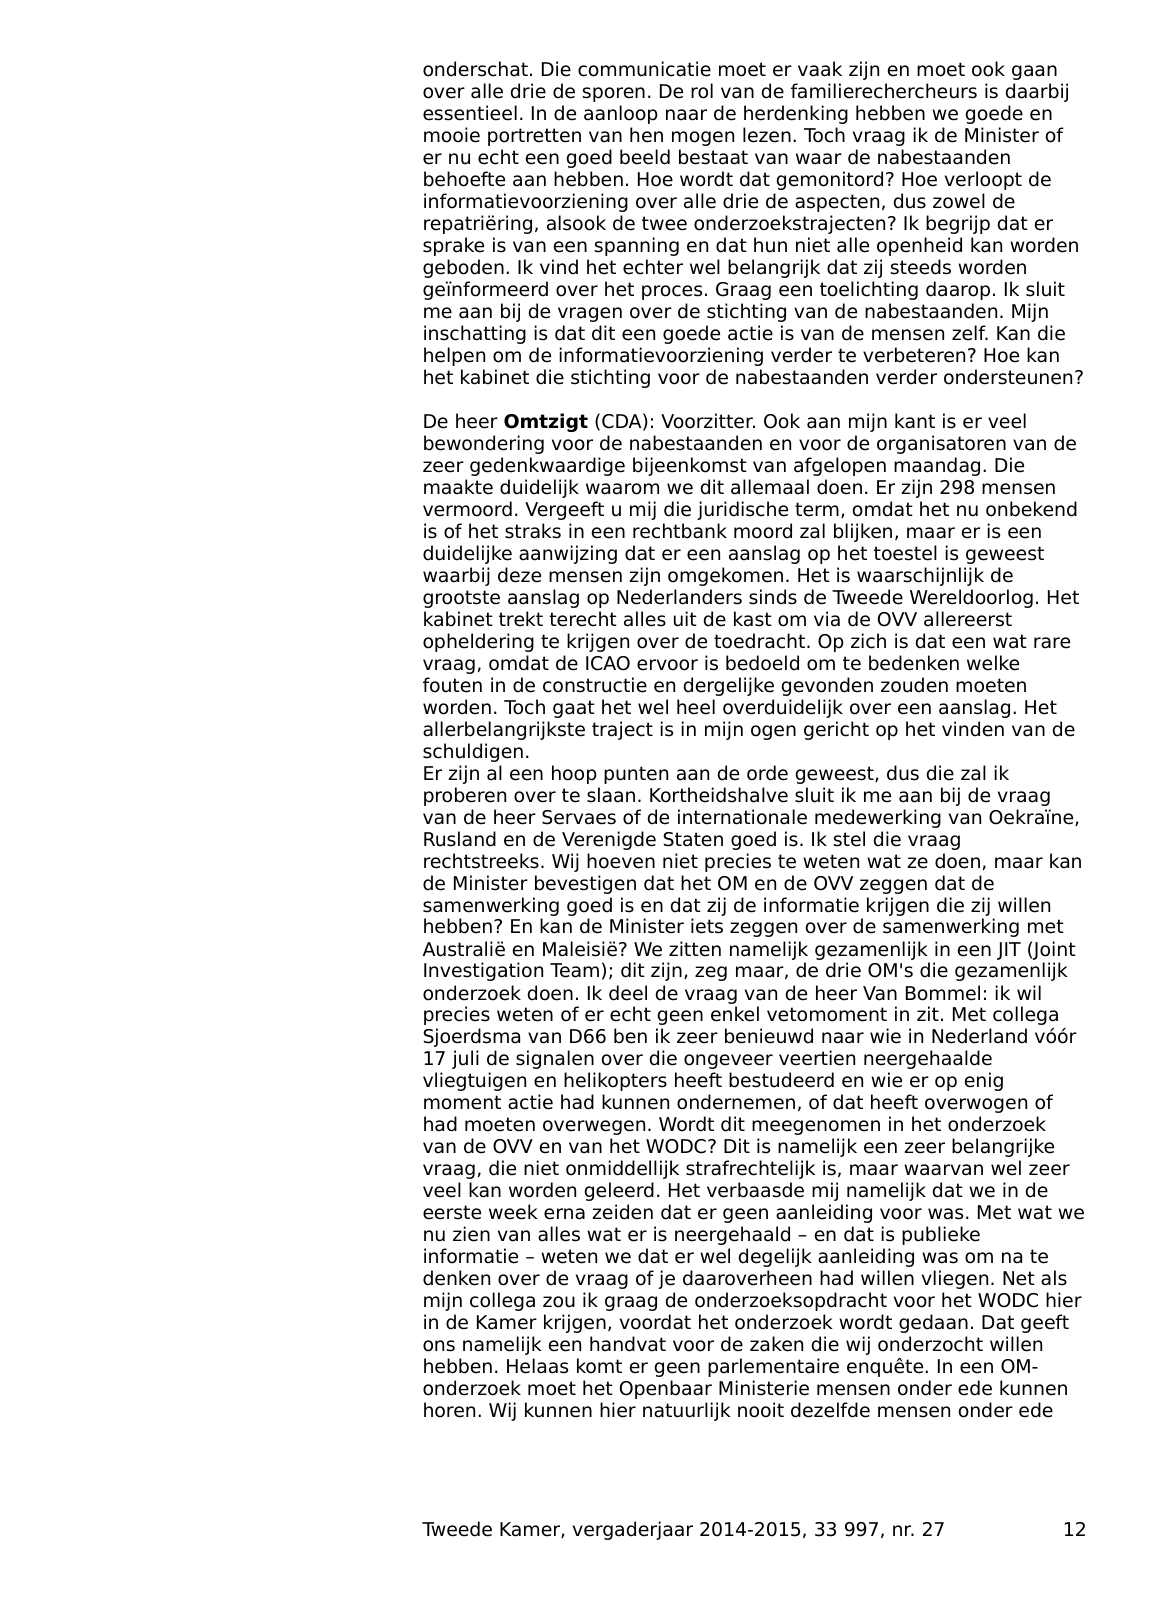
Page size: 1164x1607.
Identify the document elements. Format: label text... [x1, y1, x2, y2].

text Er zijn al een hoop punten aan de orde geweest, dus die zal ik proberen over te slaan. Kortheidshalve sluit ik me aan bij de vraag van de heer Servaes of de internationale medewerking van Oekraïne, Rusland en de Verenigde Staten goed is. Ik stel die vraag rechtstreeks. Wij hoeven niet precies te weten wat ze doen, maar kan de Minister bevestigen dat het OM en de OVV zeggen dat de samenwerking goed is en dat zij de informatie krijgen die zij willen hebben? En kan de Minister iets zeggen over de samenwerking met Australië en Maleisië? We zitten namelijk gezamenlijk in een JIT (Joint Investigation Team); dit zijn, zeg maar, de drie OM's die gezamenlijk onderzoek doen. Ik deel de vraag van de heer Van Bommel: ik wil precies weten of er echt geen enkel vetomoment in zit. Met collega Sjoerdsma van D66 ben ik zeer benieuwd naar wie in Nederland vóór 17 juli de signalen over die ongeveer veertien neergehaalde vliegtuigen en helikopters heeft bestudeerd en wie er op enig moment actie had kunnen ondernemen, of dat heeft overwogen of had moeten overwegen. Wordt dit meegenomen in het onderzoek van de OVV en van het WODC? Dit is namelijk een zeer belangrijke vraag, die niet onmiddellijk strafrechtelijk is, maar waarvan wel zeer veel kan worden geleerd. Het verbaasde mij namelijk dat we in de eerste week erna zeiden dat er geen aanleiding voor was. Met wat we nu zien van alles wat er is neergehaald – en dat is publieke informatie – weten we dat er wel degelijk aanleiding was om na te denken over de vraag of je daaroverheen had willen vliegen. Net als mijn collega zou ik graag de onderzoeksopdracht voor het WODC hier in de Kamer krijgen, voordat het onderzoek wordt gedaan. Dat geeft ons namelijk een handvat voor de zaken die wij onderzocht willen hebben. Helaas komt er geen parlementaire enquête. In een OM-onderzoek moet het Openbaar Ministerie mensen onder ede kunnen horen. Wij kunnen hier natuurlijk nooit dezelfde mensen onder ede [422, 763, 1087, 1422]
text onderschat. Die communicatie moet er vaak zijn en moet ook gaan over alle drie de sporen. De rol van de familierechercheurs is daarbij essentieel. In de aanloop naar de herdenking hebben we goede en mooie portretten van hen mogen lezen. Toch vraag ik de Minister of er nu echt een goed beeld bestaat van waar de nabestaanden behoefte aan hebben. Hoe wordt dat gemonitord? Hoe verloopt de informatievoorziening over alle drie de aspecten, dus zowel de repatriëring, alsook de twee onderzoekstrajecten? Ik begrijp dat er sprake is van een spanning en dat hun niet alle openheid kan worden geboden. Ik vind het echter wel belangrijk dat zij steeds worden geïnformeerd over het proces. Graag een toelichting daarop. Ik sluit me aan bij de vragen over de stichting van de nabestaanden. Mijn inschatting is dat dit een goede actie is van de mensen zelf. Kan die helpen om de informatievoorziening verder te verbeteren? Hoe kan het kabinet die stichting voor de nabestaanden verder ondersteunen? [422, 59, 1087, 389]
text De heer Omtzigt (CDA): Voorzitter. Ook aan mijn kant is er veel bewondering voor de nabestaanden en voor de organisatoren van de zeer gedenkwaardige bijeenkomst van afgelopen maandag. Die maakte duidelijk waarom we dit allemaal doen. Er zijn 298 mensen vermoord. Vergeeft u mij die juridische term, omdat het nu onbekend is of het straks in een rechtbank moord zal blijken, maar er is een duidelijke aanwijzing dat er een aanslag op het toestel is geweest waarbij deze mensen zijn omgekomen. Het is waarschijnlijk de grootste aanslag op Nederlanders sinds de Tweede Wereldoorlog. Het kabinet trekt terecht alles uit de kast om via de OVV allereerst opheldering te krijgen over de toedracht. Op zich is dat een wat rare vraag, omdat de ICAO ervoor is bedoeld om te bedenken welke fouten in de constructie en dergelijke gevonden zouden moeten worden. Toch gaat het wel heel overduidelijk over een aanslag. Het allerbelangrijkste traject is in mijn ogen gericht op het vinden van de schuldigen. [422, 411, 1087, 763]
